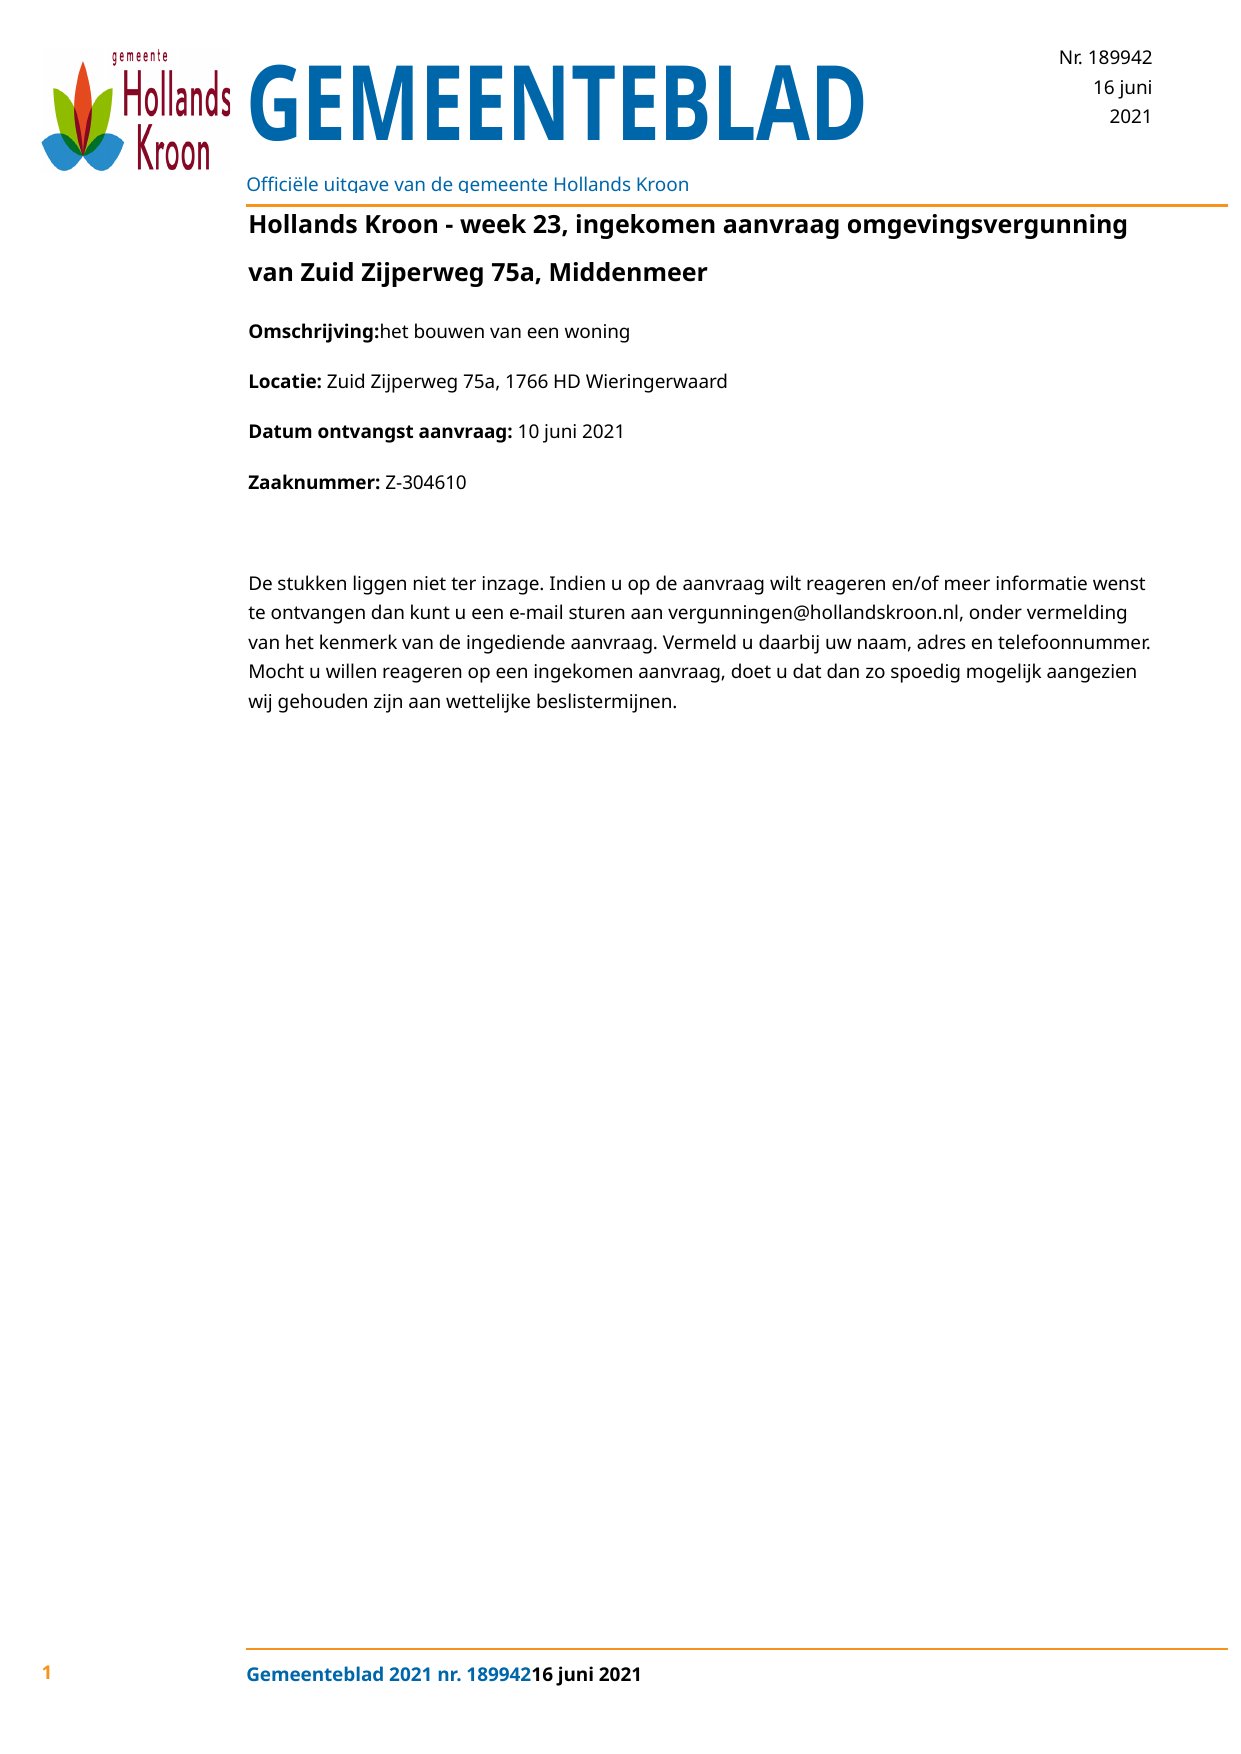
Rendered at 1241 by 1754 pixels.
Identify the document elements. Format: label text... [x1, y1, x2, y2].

text Datum ontvangst aanvraag: 10 juni 2021 [248, 419, 1152, 444]
picture [41, 47, 231, 172]
text Zaaknummer: Z-304610 [248, 469, 1152, 495]
text De stukken liggen niet ter inzage. Indien u op de aanvraag wilt reageren en/of meer informatie wenst te ontvangen dan kunt u een e-mail sturen aan vergunningen@hollandskroon.nl, onder vermelding van het kenmerk van de ingediende aanvraag. Vermeld u daarbij uw naam, adres en telefoonnummer. Mocht u willen reageren op een ingekomen aanvraag, doet u dat dan zo spoedig mogelijk aangezien wij gehouden zijn aan wettelijke beslistermijnen. [248, 570, 1152, 714]
text Locatie: Zuid Zijperweg 75a, 1766 HD Wieringerwaard [248, 368, 1152, 394]
text Omschrijving:het bouwen van een woning [248, 318, 1152, 344]
text Hollands Kroon - week 23, ingekomen aanvraag omgevingsvergunning van Zuid Zijperweg 75a, Middenmeer [248, 207, 1152, 288]
